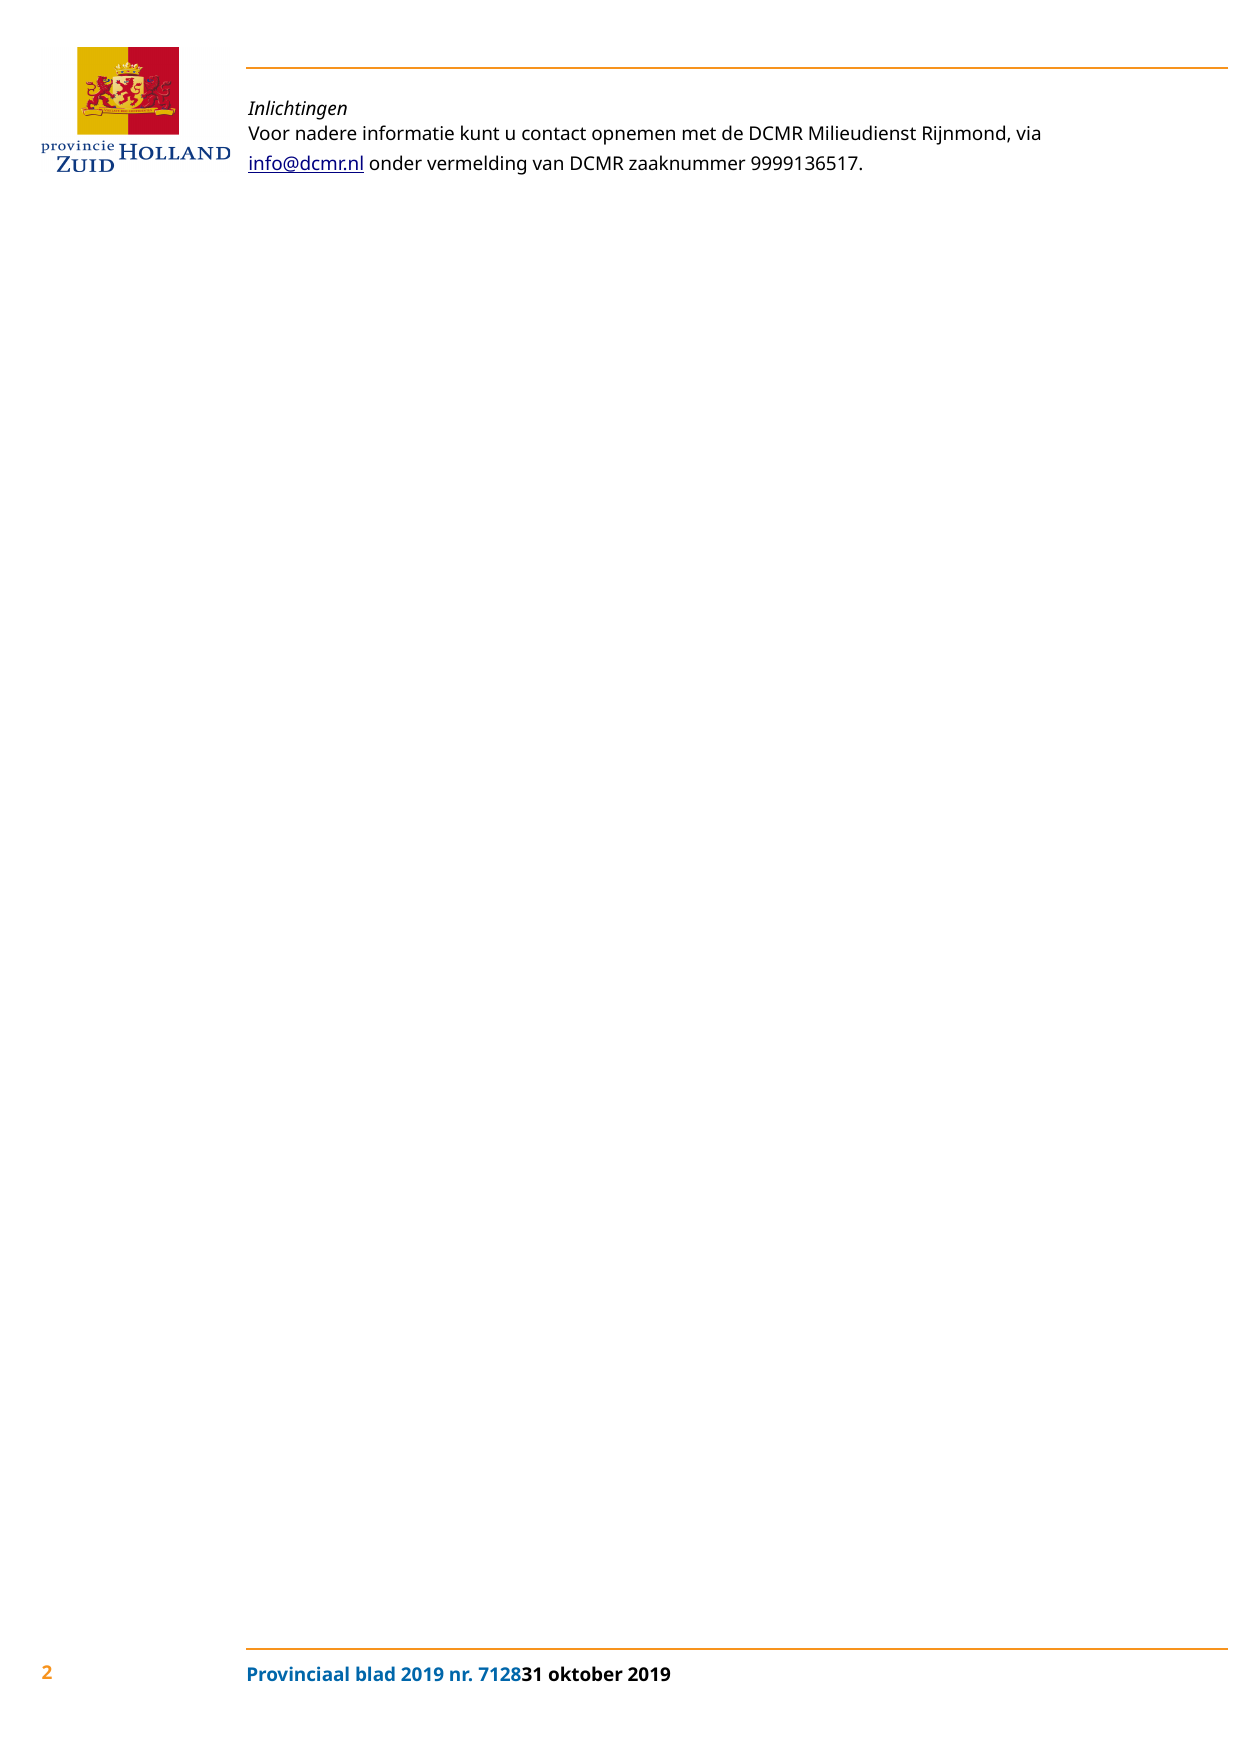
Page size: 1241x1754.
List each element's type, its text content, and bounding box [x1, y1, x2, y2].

text Voor nadere informatie kunt u contact opnemen met de DCMR Milieudienst Rijnmond, via info@dcmr.nl onder vermelding van DCMR zaaknummer 9999136517. [248, 121, 1152, 176]
picture [41, 47, 231, 172]
text Inlichtingen [248, 95, 1152, 121]
